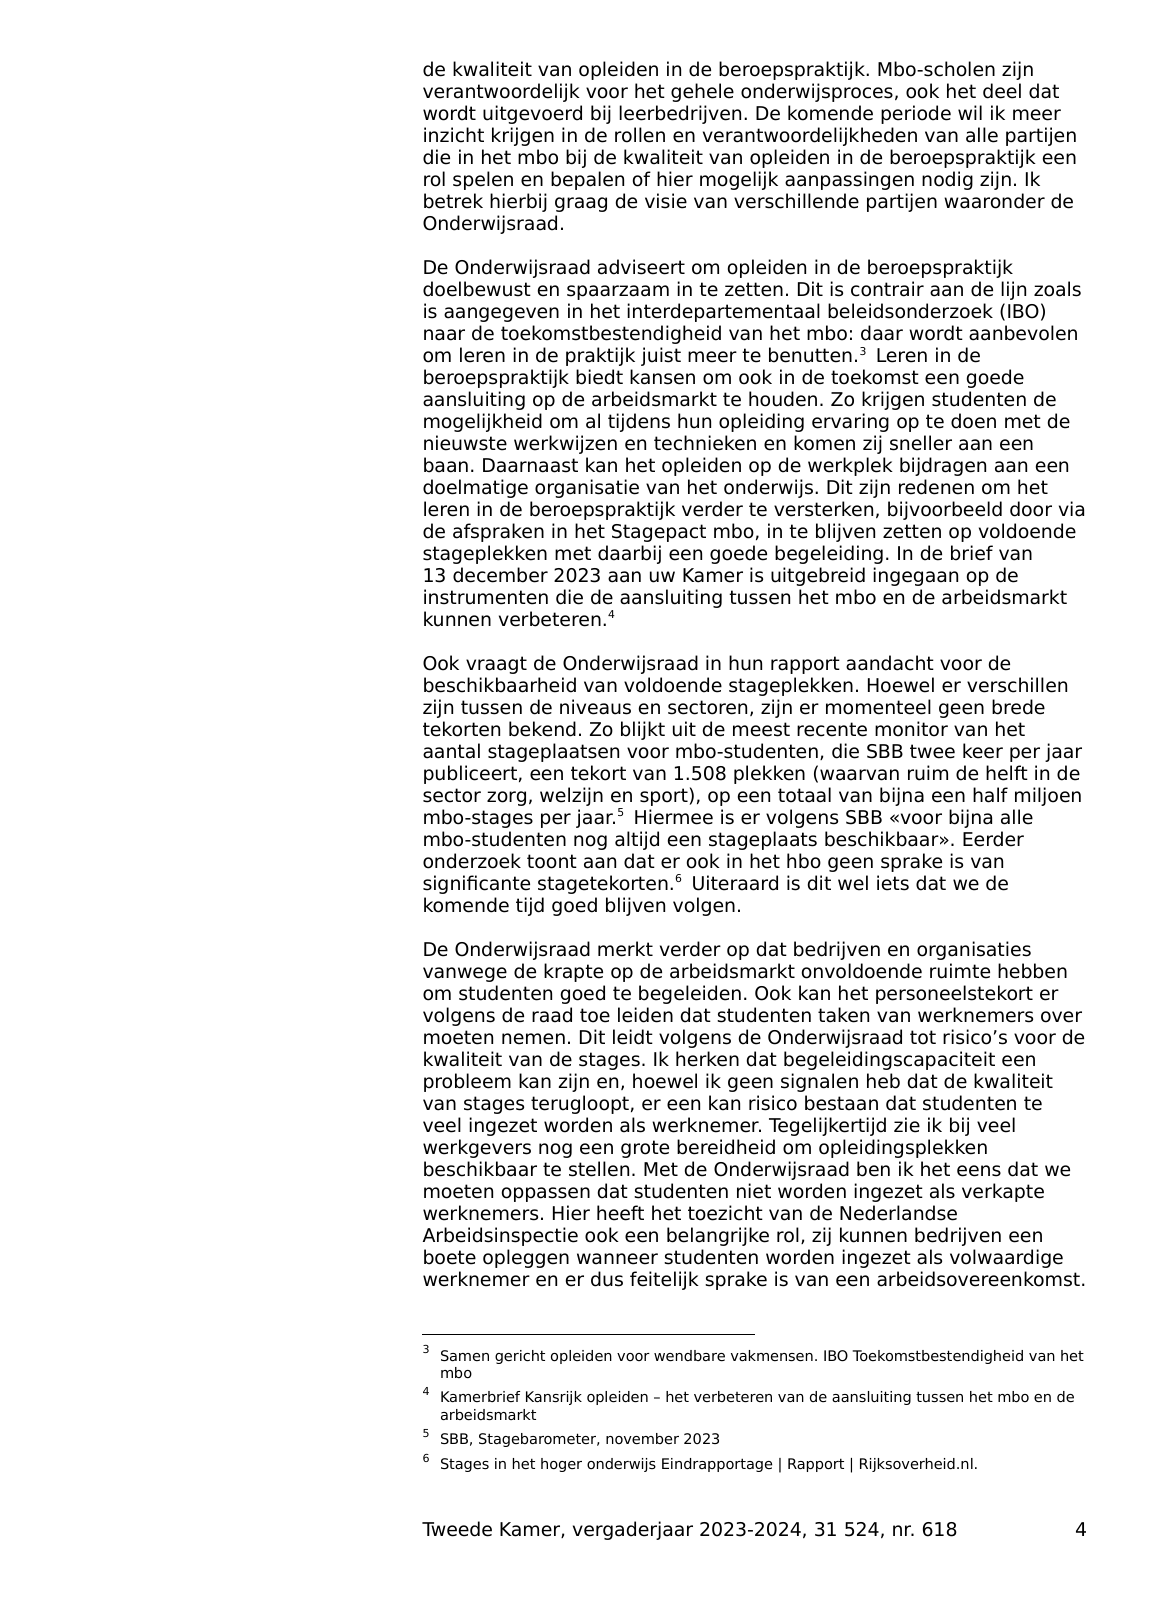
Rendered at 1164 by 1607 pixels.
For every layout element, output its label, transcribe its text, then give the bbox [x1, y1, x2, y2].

text Kamerbrief Kansrijk opleiden – het verbeteren van de aansluiting tussen het mbo en de arbeidsmarkt [422, 1385, 1087, 1424]
text De Onderwijsraad merkt verder op dat bedrijven en organisaties vanwege de krapte op de arbeidsmarkt onvoldoende ruimte hebben om studenten goed te begeleiden. Ook kan het personeelstekort er volgens de raad toe leiden dat studenten taken van werknemers over moeten nemen. Dit leidt volgens de Onderwijsraad tot risico’s voor de kwaliteit van de stages. Ik herken dat begeleidingscapaciteit een probleem kan zijn en, hoewel ik geen signalen heb dat de kwaliteit van stages terugloopt, er een kan risico bestaan dat studenten te veel ingezet worden als werknemer. Tegelijkertijd zie ik bij veel werkgevers nog een grote bereidheid om opleidingsplekken beschikbaar te stellen. Met de Onderwijsraad ben ik het eens dat we moeten oppassen dat studenten niet worden ingezet als verkapte werknemers. Hier heeft het toezicht van de Nederlandse Arbeidsinspectie ook een belangrijke rol, zij kunnen bedrijven een boete opleggen wanneer studenten worden ingezet als volwaardige werknemer en er dus feitelijk sprake is van een arbeidsovereenkomst. [422, 939, 1087, 1291]
text Stages in het hoger onderwijs Eindrapportage | Rapport | Rijksoverheid.nl. [422, 1452, 1087, 1474]
text de kwaliteit van opleiden in de beroepspraktijk. Mbo-scholen zijn verantwoordelijk voor het gehele onderwijsproces, ook het deel dat wordt uitgevoerd bij leerbedrijven. De komende periode wil ik meer inzicht krijgen in de rollen en verantwoordelijkheden van alle partijen die in het mbo bij de kwaliteit van opleiden in de beroepspraktijk een rol spelen en bepalen of hier mogelijk aanpassingen nodig zijn. Ik betrek hierbij graag de visie van verschillende partijen waaronder de Onderwijsraad. [422, 59, 1087, 235]
text Ook vraagt de Onderwijsraad in hun rapport aandacht voor de beschikbaarheid van voldoende stageplekken. Hoewel er verschillen zijn tussen de niveaus en sectoren, zijn er momenteel geen brede tekorten bekend. Zo blijkt uit de meest recente monitor van het aantal stageplaatsen voor mbo-studenten, die SBB twee keer per jaar publiceert, een tekort van 1.508 plekken (waarvan ruim de helft in de sector zorg, welzijn en sport), op een totaal van bijna een half miljoen mbo-stages per jaar. Hiermee is er volgens SBB «voor bijna alle mbo-studenten nog altijd een stageplaats beschikbaar». Eerder onderzoek toont aan dat er ook in het hbo geen sprake is van significante stagetekorten. Uiteraard is dit wel iets dat we de komende tijd goed blijven volgen. [422, 653, 1087, 917]
text Samen gericht opleiden voor wendbare vakmensen. IBO Toekomstbestendigheid van het mbo [422, 1343, 1087, 1382]
text De Onderwijsraad adviseert om opleiden in de beroepspraktijk doelbewust en spaarzaam in te zetten. Dit is contrair aan de lijn zoals is aangegeven in het interdepartementaal beleidsonderzoek (IBO) naar de toekomstbestendigheid van het mbo: daar wordt aanbevolen om leren in de praktijk juist meer te benutten. Leren in de beroepspraktijk biedt kansen om ook in de toekomst een goede aansluiting op de arbeidsmarkt te houden. Zo krijgen studenten de mogelijkheid om al tijdens hun opleiding ervaring op te doen met de nieuwste werkwijzen en technieken en komen zij sneller aan een baan. Daarnaast kan het opleiden op de werkplek bijdragen aan een doelmatige organisatie van het onderwijs. Dit zijn redenen om het leren in de beroepspraktijk verder te versterken, bijvoorbeeld door via de afspraken in het Stagepact mbo, in te blijven zetten op voldoende stageplekken met daarbij een goede begeleiding. In de brief van 13 december 2023 aan uw Kamer is uitgebreid ingegaan op de instrumenten die de aansluiting tussen het mbo en de arbeidsmarkt kunnen verbeteren. [422, 257, 1087, 631]
text SBB, Stagebarometer, november 2023 [422, 1427, 1087, 1449]
